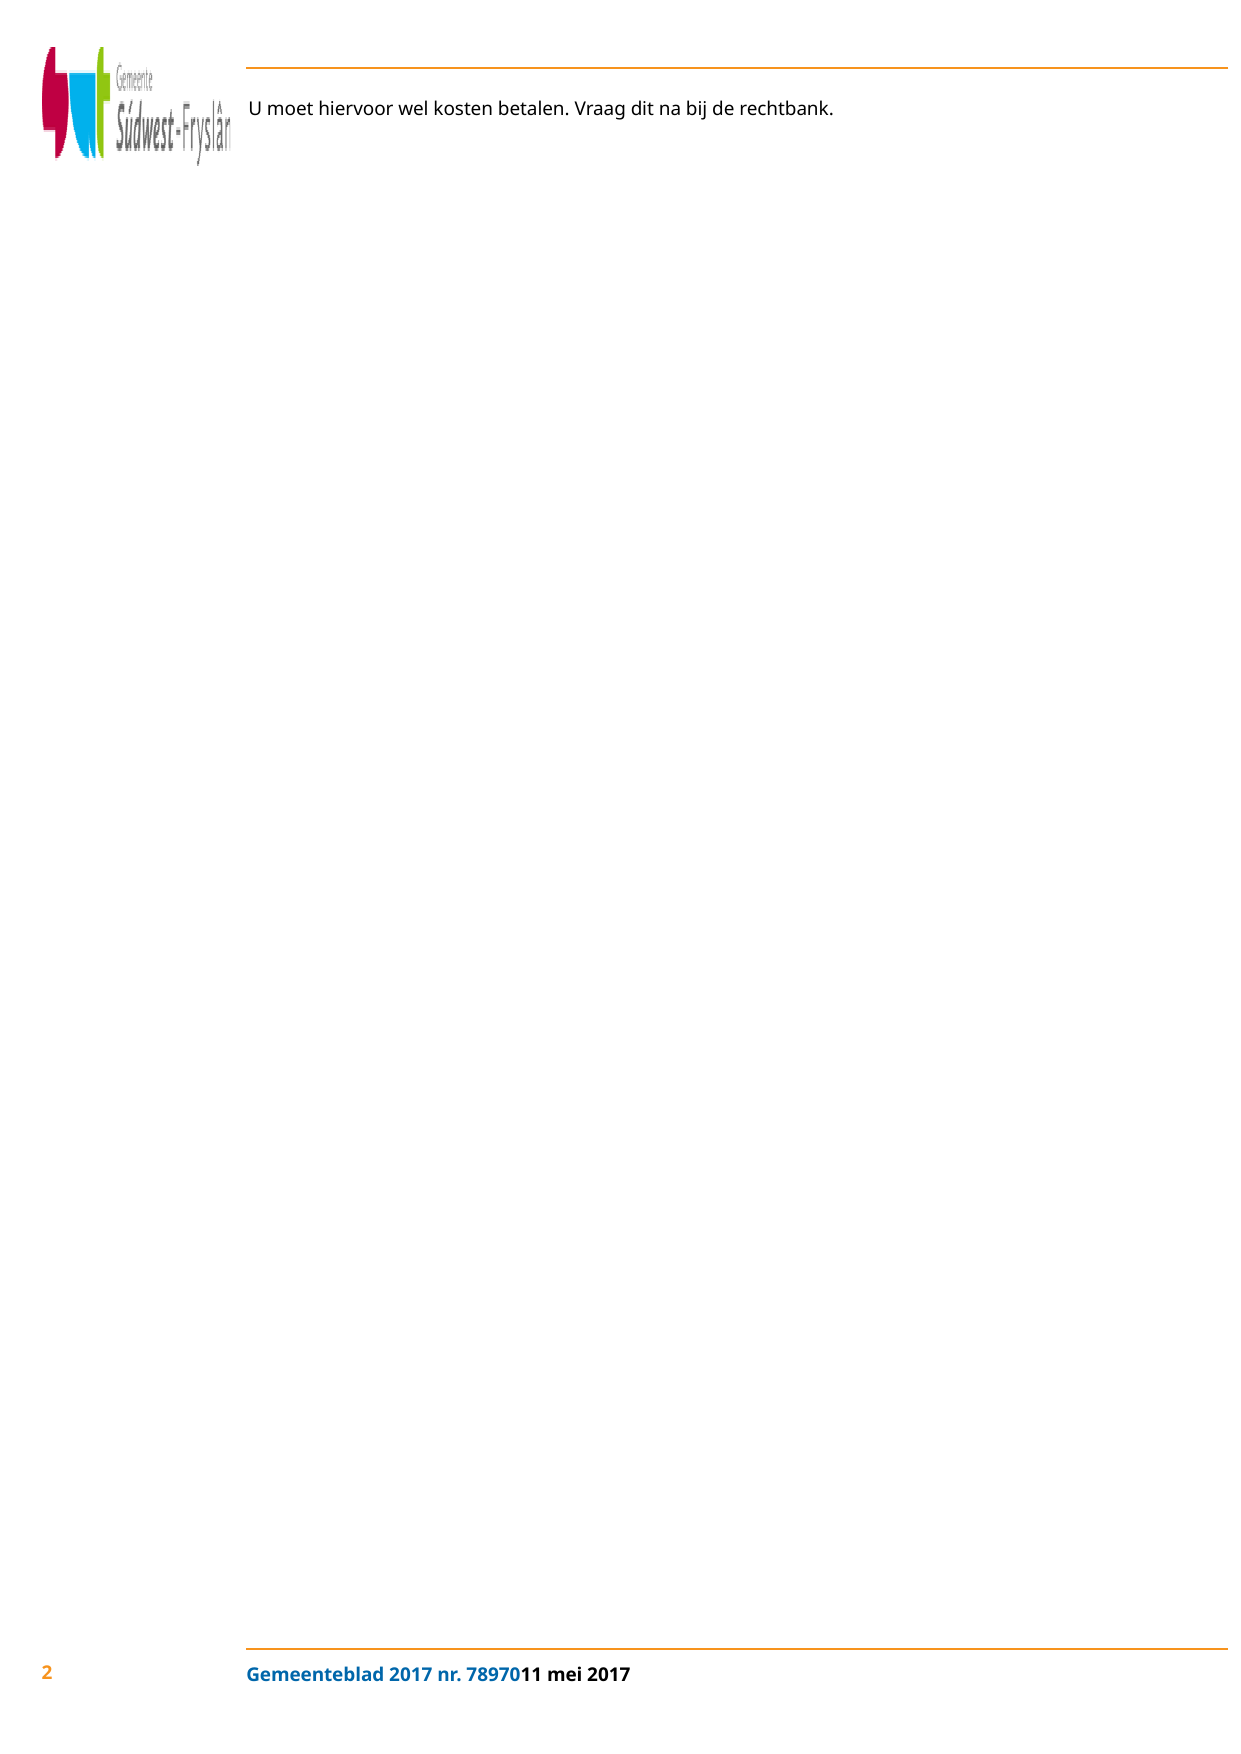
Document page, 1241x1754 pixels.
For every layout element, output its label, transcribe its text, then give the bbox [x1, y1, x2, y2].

picture [41, 47, 231, 172]
text U moet hiervoor wel kosten betalen. Vraag dit na bij de rechtbank. [248, 95, 1152, 121]
